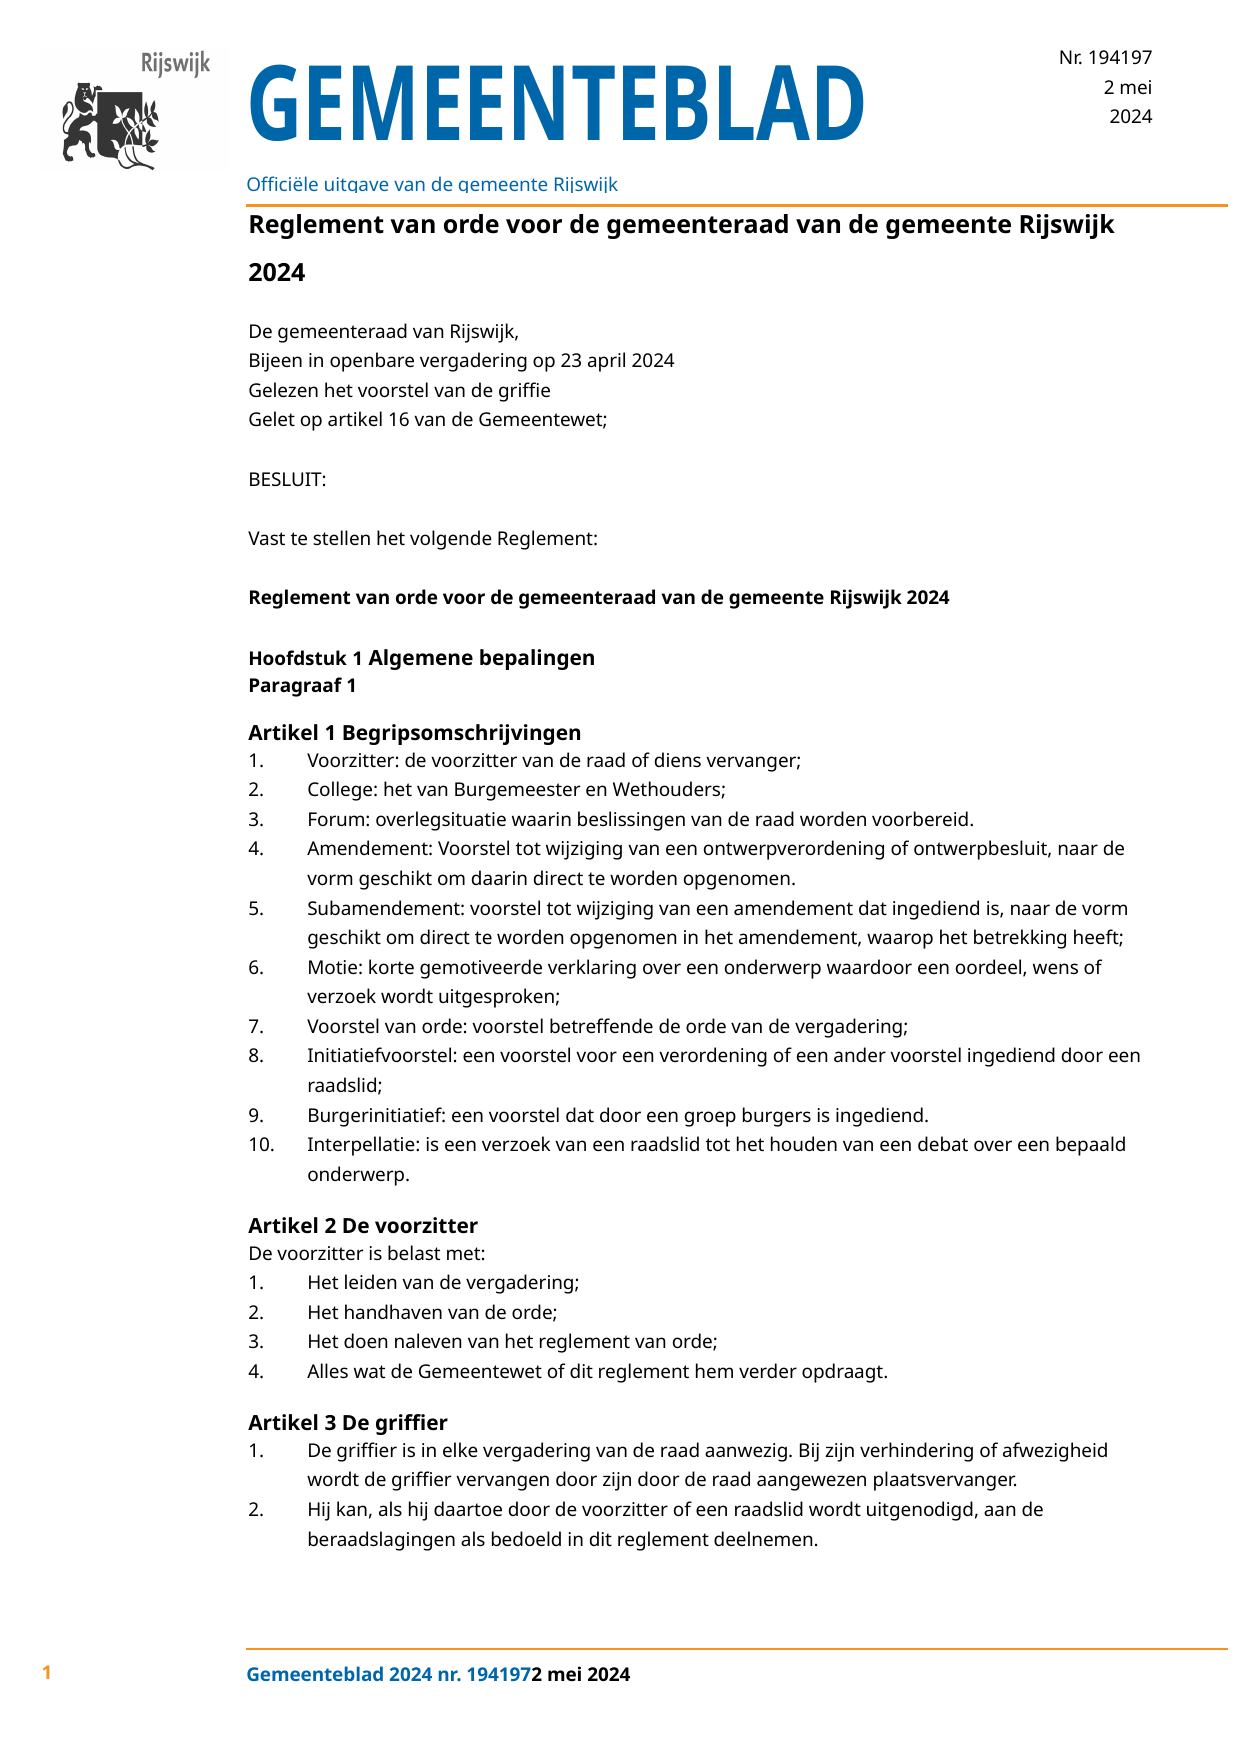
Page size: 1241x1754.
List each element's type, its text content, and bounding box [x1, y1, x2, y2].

list Voorzitter: de voorzitter van de raad of diens vervanger; [248, 747, 1152, 772]
list Subamendement: voorstel tot wijziging van een amendement dat ingediend is, naar de vorm geschikt om direct te worden opgenomen in het amendement, waarop het betrekking heeft; [248, 895, 1152, 950]
list Hij kan, als hij daartoe door de voorzitter of een raadslid wordt uitgenodigd, aan de beraadslagingen als bedoeld in dit reglement deelnemen. [248, 1496, 1152, 1551]
list Voorstel van orde: voorstel betreffende de orde van de vergadering; [248, 1013, 1152, 1039]
list De griffier is in elke vergadering van de raad aanwezig. Bij zijn verhindering of afwezigheid wordt de griffier vervangen door zijn door de raad aangewezen plaatsvervanger. [248, 1437, 1152, 1492]
text Paragraaf 1 [248, 672, 1152, 697]
text BESLUIT: [248, 466, 1152, 492]
picture [41, 47, 231, 172]
text Artikel 1 Begripsomschrijvingen [248, 718, 1152, 747]
list Het leiden van de vergadering; [248, 1269, 1152, 1295]
text Vast te stellen het volgende Reglement: [248, 525, 1152, 551]
list Het doen naleven van het reglement van orde; [248, 1328, 1152, 1354]
text De gemeenteraad van Rijswijk, [248, 318, 1152, 344]
text Gelezen het voorstel van de griffie [248, 377, 1152, 403]
list Het handhaven van de orde; [248, 1299, 1152, 1325]
list Forum: overlegsituatie waarin beslissingen van de raad worden voorbereid. [248, 806, 1152, 832]
text Artikel 3 De griffier [248, 1408, 1152, 1437]
list Alles wat de Gemeentewet of dit reglement hem verder opdraagt. [248, 1358, 1152, 1384]
text Gelet op artikel 16 van de Gemeentewet; [248, 407, 1152, 432]
text De voorzitter is belast met: [248, 1240, 1152, 1266]
list College: het van Burgemeester en Wethouders; [248, 776, 1152, 802]
list Burgerinitiatief: een voorstel dat door een groep burgers is ingediend. [248, 1102, 1152, 1127]
text Artikel 2 De voorzitter [248, 1211, 1152, 1240]
text Reglement van orde voor de gemeenteraad van de gemeente Rijswijk 2024 [248, 584, 1152, 610]
text Hoofdstuk 1 Algemene bepalingen [248, 643, 1152, 672]
list Motie: korte gemotiveerde verklaring over een onderwerp waardoor een oordeel, wens of verzoek wordt uitgesproken; [248, 954, 1152, 1009]
list Interpellatie: is een verzoek van een raadslid tot het houden van een debat over een bepaald onderwerp. [248, 1131, 1152, 1187]
list Amendement: Voorstel tot wijziging van een ontwerpverordening of ontwerpbesluit, naar de vorm geschikt om daarin direct te worden opgenomen. [248, 836, 1152, 891]
text Reglement van orde voor de gemeenteraad van de gemeente Rijswijk 2024 [248, 207, 1152, 288]
list Initiatiefvoorstel: een voorstel voor een verordening of een ander voorstel ingediend door een raadslid; [248, 1043, 1152, 1098]
text Bijeen in openbare vergadering op 23 april 2024 [248, 347, 1152, 373]
